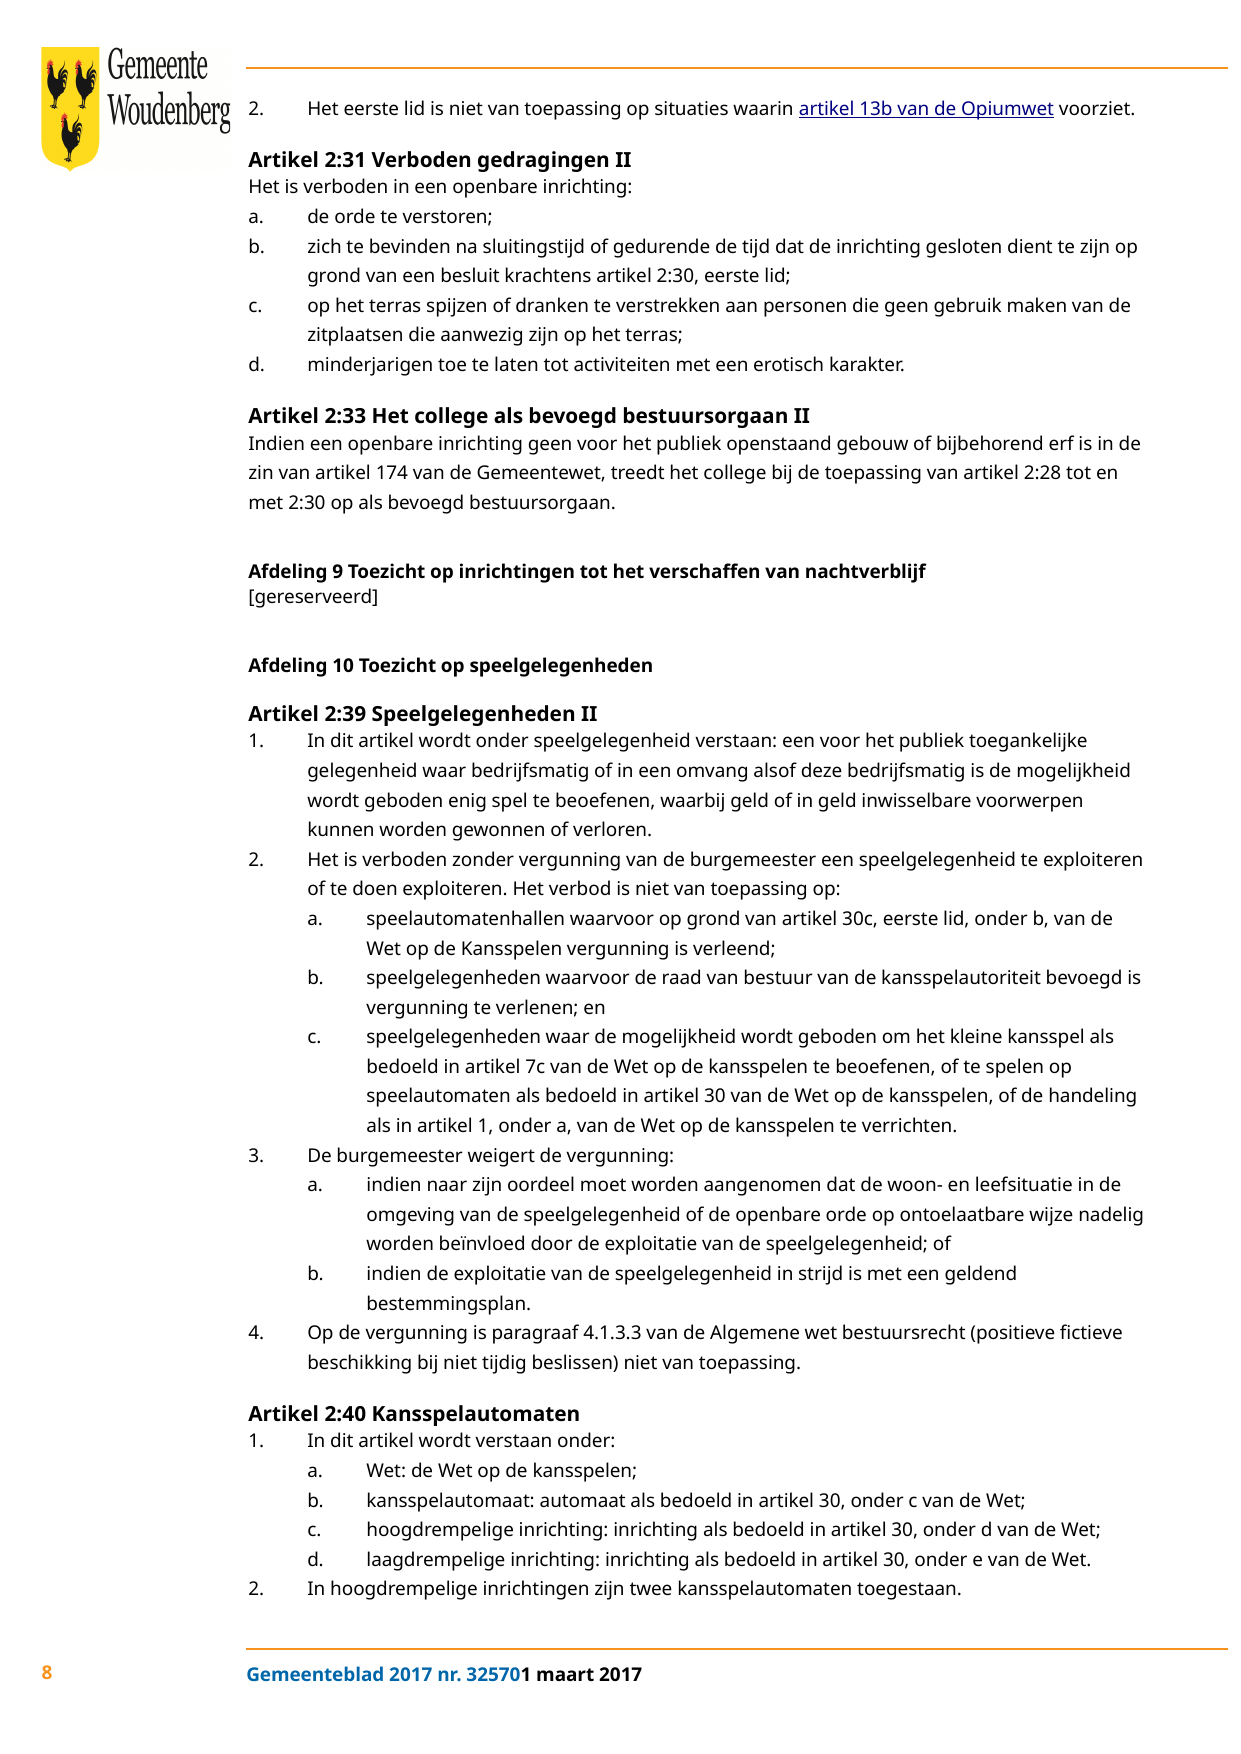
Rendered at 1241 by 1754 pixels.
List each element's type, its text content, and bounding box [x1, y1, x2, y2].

list kansspelautomaat: automaat als bedoeld in artikel 30, onder c van de Wet; [307, 1487, 1152, 1513]
list minderjarigen toe te laten tot activiteiten met een erotisch karakter. [248, 351, 1152, 377]
text Artikel 2:40 Kansspelautomaten [248, 1399, 1152, 1428]
list indien de exploitatie van de speelgelegenheid in strijd is met een geldend bestemmingsplan. [307, 1260, 1152, 1315]
list In hoogdrempelige inrichtingen zijn twee kansspelautomaten toegestaan. [248, 1576, 1152, 1601]
list De burgemeester weigert de vergunning: [248, 1142, 1152, 1167]
list hoogdrempelige inrichting: inrichting als bedoeld in artikel 30, onder d van de Wet; [307, 1516, 1152, 1542]
list op het terras spijzen of dranken te verstrekken aan personen die geen gebruik maken van de zitplaatsen die aanwezig zijn op het terras; [248, 292, 1152, 347]
list speelgelegenheden waar de mogelijkheid wordt geboden om het kleine kansspel als bedoeld in artikel 7c van de Wet op de kansspelen te beoefenen, of te spelen op speelautomaten als bedoeld in artikel 30 van de Wet op de kansspelen, of de handeling als in artikel 1, onder a, van de Wet op de kansspelen te verrichten. [307, 1023, 1152, 1138]
list Het eerste lid is niet van toepassing op situaties waarin artikel 13b van de Opiumwet voorziet. [248, 95, 1152, 121]
text Afdeling 9 Toezicht op inrichtingen tot het verschaffen van nachtverblijf [248, 558, 1152, 584]
list In dit artikel wordt verstaan onder: [248, 1428, 1152, 1453]
list laagdrempelige inrichting: inrichting als bedoeld in artikel 30, onder e van de Wet. [307, 1546, 1152, 1572]
list Op de vergunning is paragraaf 4.1.3.3 van de Algemene wet bestuursrecht (positieve fictieve beschikking bij niet tijdig beslissen) niet van toepassing. [248, 1319, 1152, 1374]
list speelgelegenheden waarvoor de raad van bestuur van de kansspelautoriteit bevoegd is vergunning te verlenen; en [307, 964, 1152, 1019]
text [gereserveerd] [248, 584, 1152, 609]
list Wet: de Wet op de kansspelen; [307, 1457, 1152, 1483]
list Het is verboden zonder vergunning van de burgemeester een speelgelegenheid te exploiteren of te doen exploiteren. Het verbod is niet van toepassing op: [248, 846, 1152, 901]
text Artikel 2:31 Verboden gedragingen II [248, 145, 1152, 174]
list speelautomatenhallen waarvoor op grond van artikel 30c, eerste lid, onder b, van de Wet op de Kansspelen vergunning is verleend; [307, 905, 1152, 960]
text Afdeling 10 Toezicht op speelgelegenheden [248, 653, 1152, 678]
list In dit artikel wordt onder speelgelegenheid verstaan: een voor het publiek toegankelijke gelegenheid waar bedrijfsmatig of in een omvang alsof deze bedrijfsmatig is de mogelijkheid wordt geboden enig spel te beoefenen, waarbij geld of in geld inwisselbare voorwerpen kunnen worden gewonnen of verloren. [248, 728, 1152, 842]
list zich te bevinden na sluitingstijd of gedurende de tijd dat de inrichting gesloten dient te zijn op grond van een besluit krachtens artikel 2:30, eerste lid; [248, 233, 1152, 288]
text Indien een openbare inrichting geen voor het publiek openstaand gebouw of bijbehorend erf is in de zin van artikel 174 van de Gemeentewet, treedt het college bij de toepassing van artikel 2:28 tot en met 2:30 op als bevoegd bestuursorgaan. [248, 430, 1152, 515]
list indien naar zijn oordeel moet worden aangenomen dat de woon- en leefsituatie in de omgeving van de speelgelegenheid of de openbare orde op ontoelaatbare wijze nadelig worden beïnvloed door de exploitatie van de speelgelegenheid; of [307, 1171, 1152, 1256]
text Artikel 2:39 Speelgelegenheden II [248, 699, 1152, 728]
text Artikel 2:33 Het college als bevoegd bestuursorgaan II [248, 402, 1152, 430]
picture [41, 47, 231, 172]
text Het is verboden in een openbare inrichting: [248, 174, 1152, 199]
list de orde te verstoren; [248, 203, 1152, 229]
